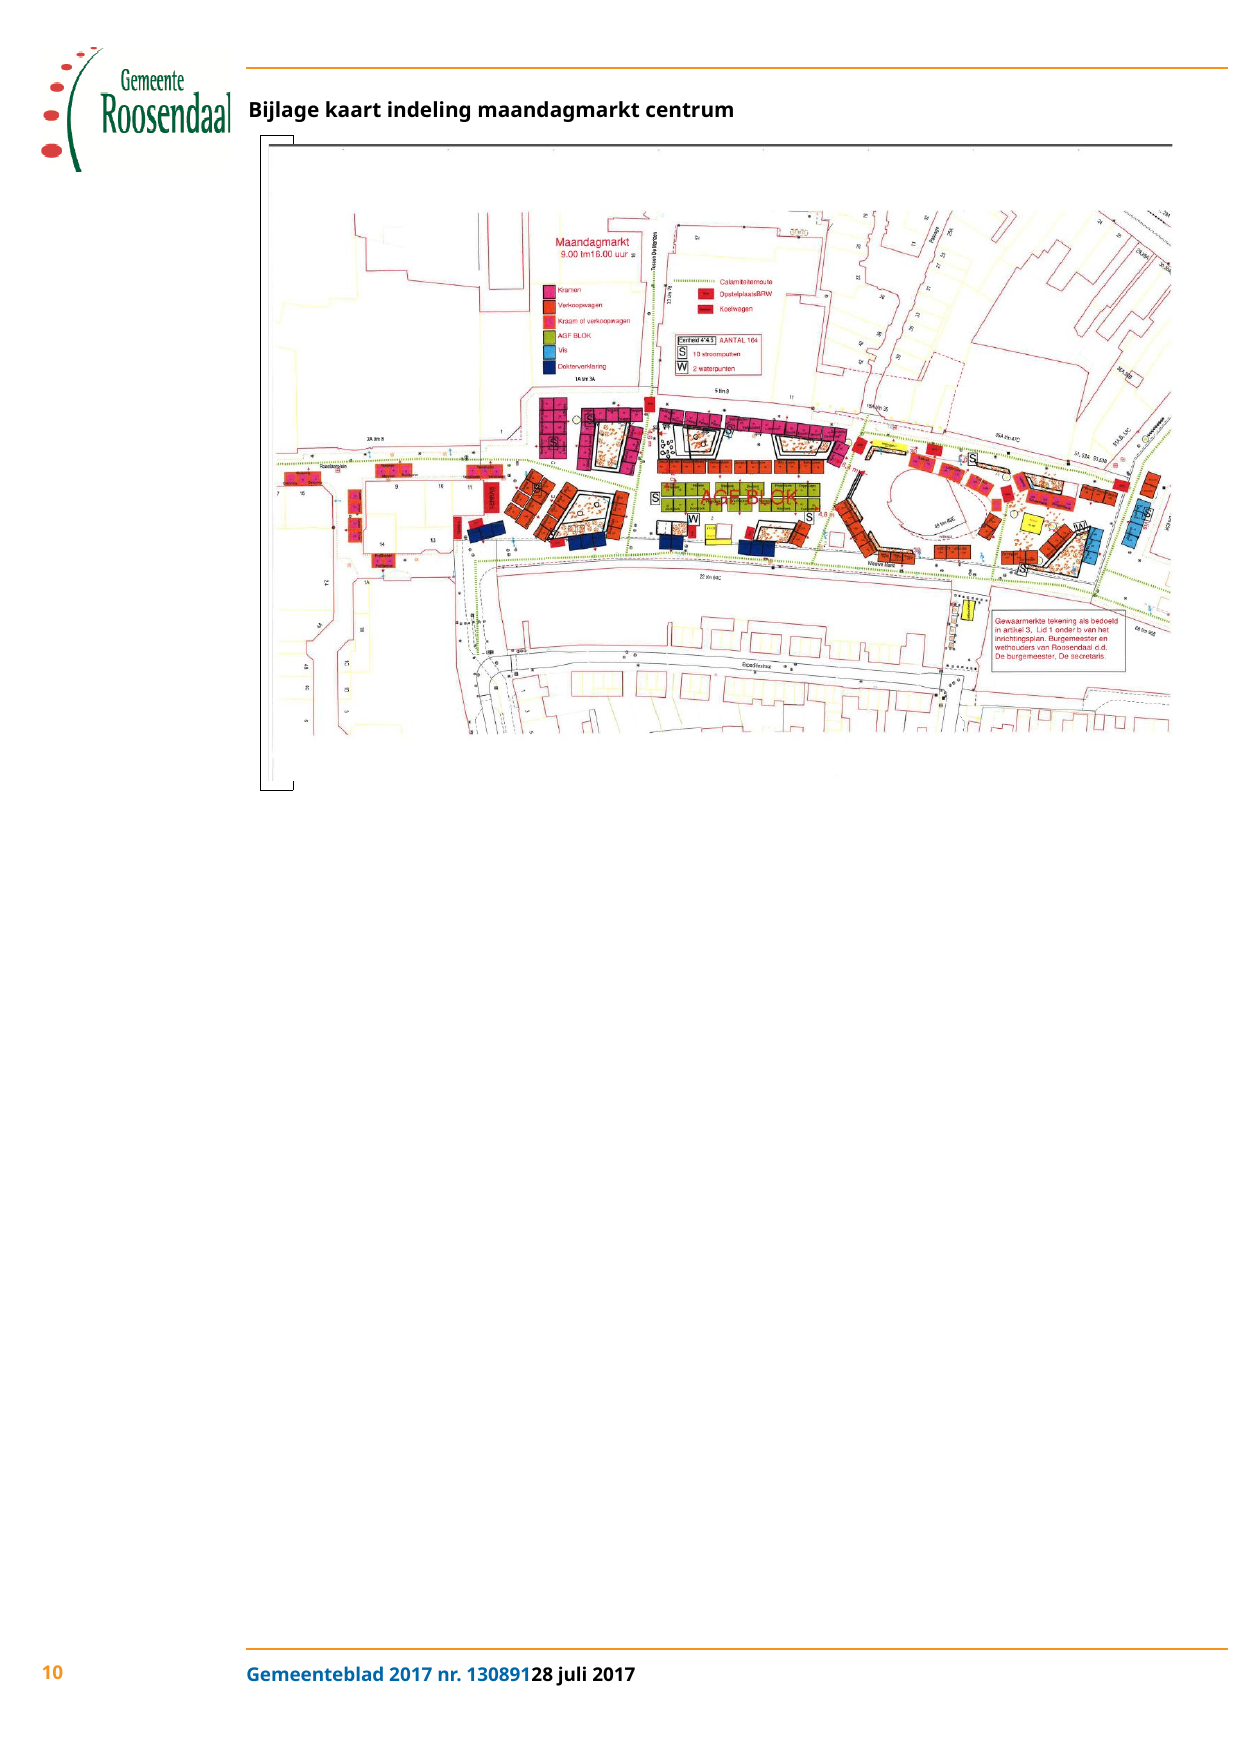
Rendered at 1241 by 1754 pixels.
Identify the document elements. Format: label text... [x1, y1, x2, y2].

text Bijlage kaart indeling maandagmarkt centrum [248, 95, 1152, 123]
picture [268, 144, 1173, 781]
picture [41, 47, 231, 172]
